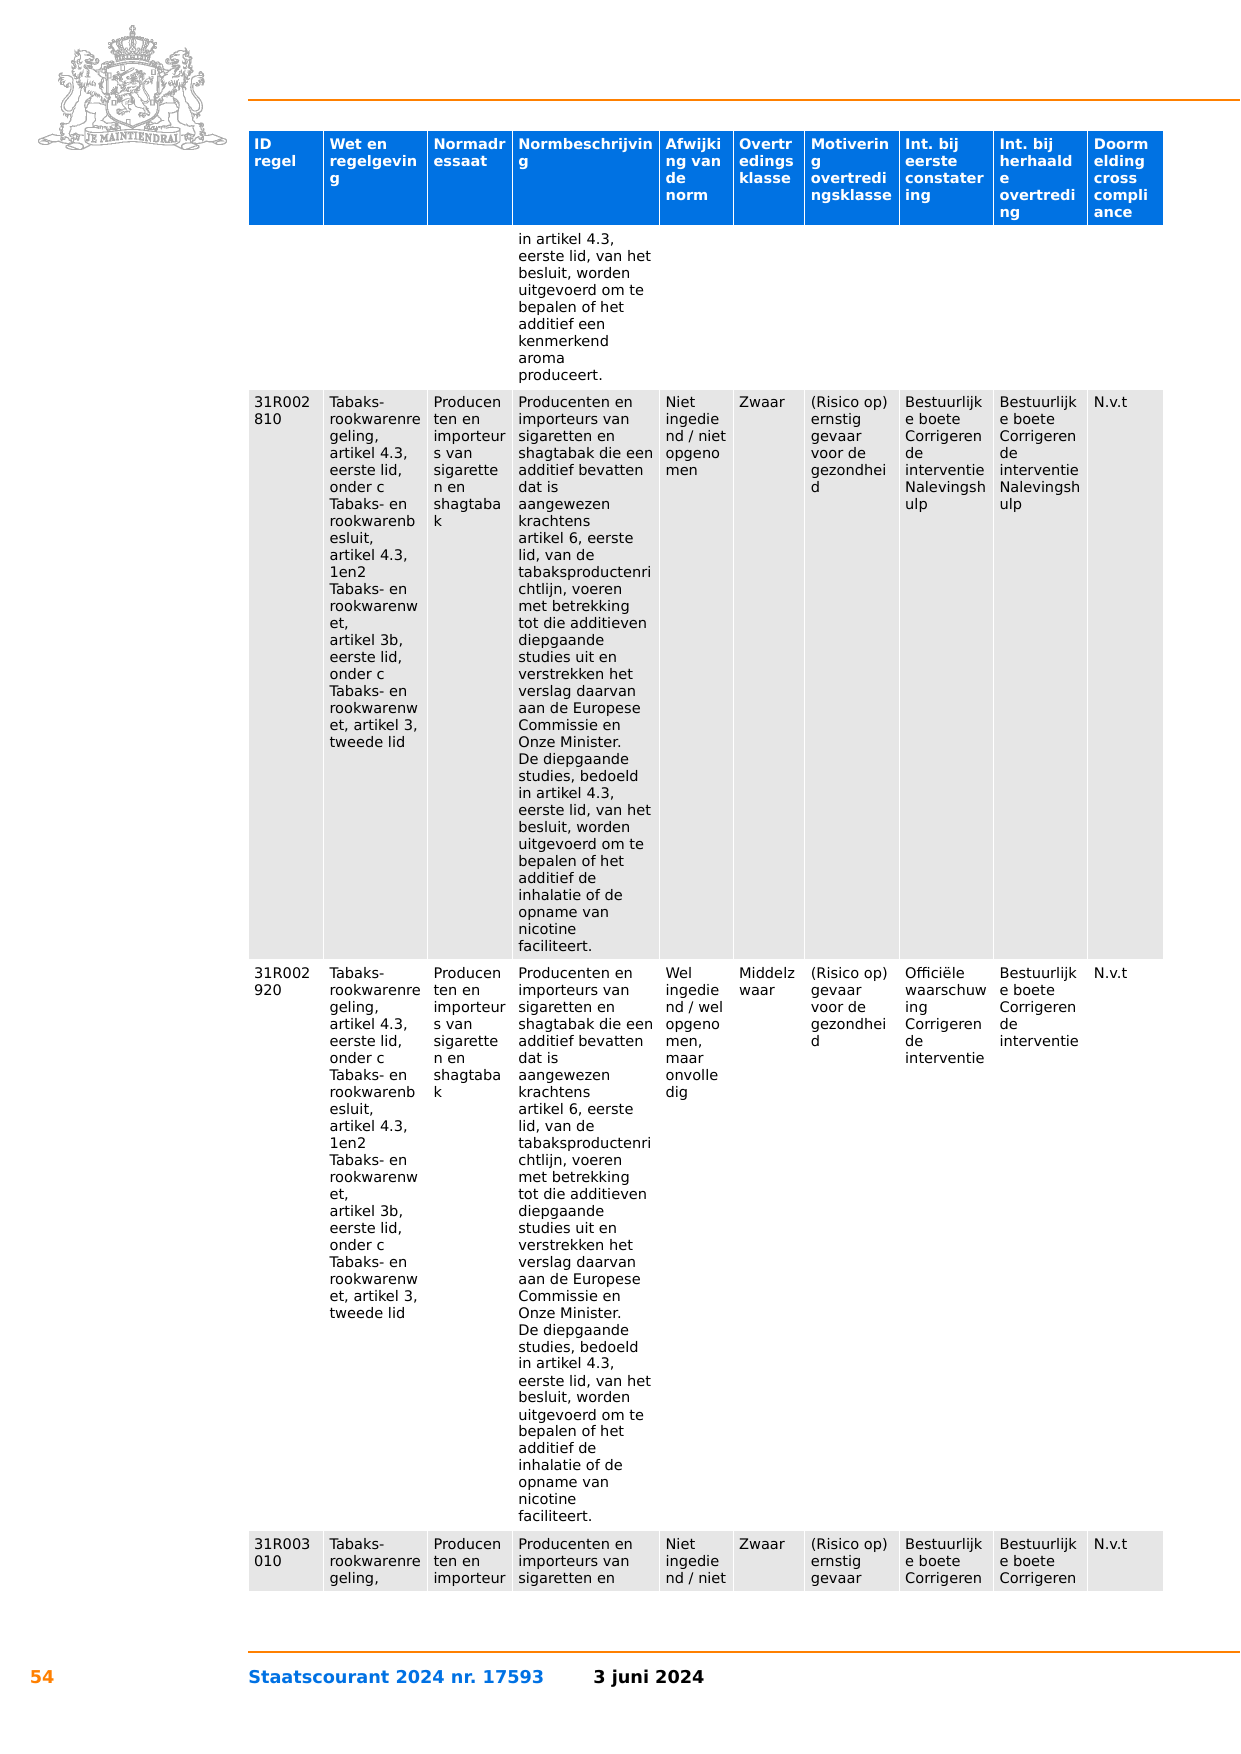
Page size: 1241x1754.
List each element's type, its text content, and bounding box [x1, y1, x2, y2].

table_header Wet en regelgeving [324, 131, 427, 225]
table_header Motivering overtredingsklasse [805, 131, 899, 225]
picture [38, 25, 227, 150]
table_cell Producenten en importeurs van sigaretten en shagtabak die een additief bevatten dat is aangewezen krachtens artikel 6, eerste lid, van de tabaksproductenrichtlijn, voeren met betrekking tot die additieven diepgaande studies uit en verstrekken het verslag daarvan aan de Europese Commissie en Onze Minister. De diepgaande studies, bedoeld in artikel 4.3, eerste lid, van het besluit, worden uitgevoerd om te bepalen of het additief de inhalatie of de opname van nicotine faciliteert. [513, 960, 659, 1530]
table_cell [660, 226, 733, 388]
table_cell 31R002810 [249, 390, 323, 959]
table_header ID regel [249, 131, 323, 225]
table_cell Bestuurlijke boete Corrigeren [900, 1531, 993, 1591]
table_cell [994, 226, 1087, 388]
table_cell Niet ingediend / niet opgenomen [660, 390, 733, 959]
table_cell Officiële waarschuwing Corrigerende interventie [900, 960, 993, 1530]
table_cell Niet ingediend / niet [660, 1531, 733, 1591]
table_cell (Risico op) ernstig gevaar [805, 1531, 899, 1591]
table_cell Bestuurlijke boete Corrigeren [994, 1531, 1087, 1591]
table_cell Zwaar [734, 1531, 804, 1591]
table_cell Producenten en importeurs van sigaretten en shagtabak die een additief bevatten dat is aangewezen krachtens artikel 6, eerste lid, van de tabaksproductenrichtlijn, voeren met betrekking tot die additieven diepgaande studies uit en verstrekken het verslag daarvan aan de Europese Commissie en Onze Minister. De diepgaande studies, bedoeld in artikel 4.3, eerste lid, van het besluit, worden uitgevoerd om te bepalen of het additief de inhalatie of de opname van nicotine faciliteert. [513, 390, 659, 959]
table_cell [428, 226, 512, 388]
table_cell 31R003010 [249, 1531, 323, 1591]
table_cell [734, 226, 804, 388]
table_cell N.v.t [1088, 1531, 1163, 1591]
table_header Doormelding cross compliance [1088, 131, 1163, 225]
table_cell Producenten en importeurs van sigaretten en shagtabak [428, 390, 512, 959]
table_cell [324, 226, 427, 388]
table_cell 31R002920 [249, 960, 323, 1530]
table_header Normbeschrijving [513, 131, 659, 225]
table_cell Tabaks- rookwarenregeling, artikel 4.3, eerste lid, onder c Tabaks- en rookwarenbesluit, artikel 4.3, 1en2 Tabaks- en rookwarenwet, artikel 3b, eerste lid, onder c Tabaks- en rookwarenwet, artikel 3, tweede lid [324, 390, 427, 959]
table_cell N.v.t [1088, 960, 1163, 1530]
table_cell (Risico op) gevaar voor de gezondheid [805, 960, 899, 1530]
table_header Int. bij eerste constatering [900, 131, 993, 225]
table_cell Wel ingediend / wel opgenomen, maar onvolledig [660, 960, 733, 1530]
table_header Afwijking van de norm [660, 131, 733, 225]
table_cell Middelzwaar [734, 960, 804, 1530]
table_cell Bestuurlijke boete Corrigerende interventie [994, 960, 1087, 1530]
table_cell Tabaks- rookwarenregeling, [324, 1531, 427, 1591]
table_cell (Risico op) ernstig gevaar voor de gezondheid [805, 390, 899, 959]
table_header Int. bij herhaalde overtreding [994, 131, 1087, 225]
table_cell [900, 226, 993, 388]
table_cell [1088, 226, 1163, 388]
table_cell Bestuurlijke boete Corrigerende interventie Nalevingshulp [994, 390, 1087, 959]
table_cell Bestuurlijke boete Corrigerende interventie Nalevingshulp [900, 390, 993, 959]
table_cell in artikel 4.3, eerste lid, van het besluit, worden uitgevoerd om te bepalen of het additief een kenmerkend aroma produceert. [513, 226, 659, 388]
table_header Normadressaat [428, 131, 512, 225]
table_cell Producenten en importeur [428, 1531, 512, 1591]
table_cell Zwaar [734, 390, 804, 959]
table_cell N.v.t [1088, 390, 1163, 959]
table_cell Producenten en importeurs van sigaretten en shagtabak [428, 960, 512, 1530]
table_cell [249, 226, 323, 388]
table_cell Producenten en importeurs van sigaretten en [513, 1531, 659, 1591]
table_header Overtredingsklasse [734, 131, 804, 225]
table_cell [805, 226, 899, 388]
table_cell Tabaks- rookwarenregeling, artikel 4.3, eerste lid, onder c Tabaks- en rookwarenbesluit, artikel 4.3, 1en2 Tabaks- en rookwarenwet, artikel 3b, eerste lid, onder c Tabaks- en rookwarenwet, artikel 3, tweede lid [324, 960, 427, 1530]
